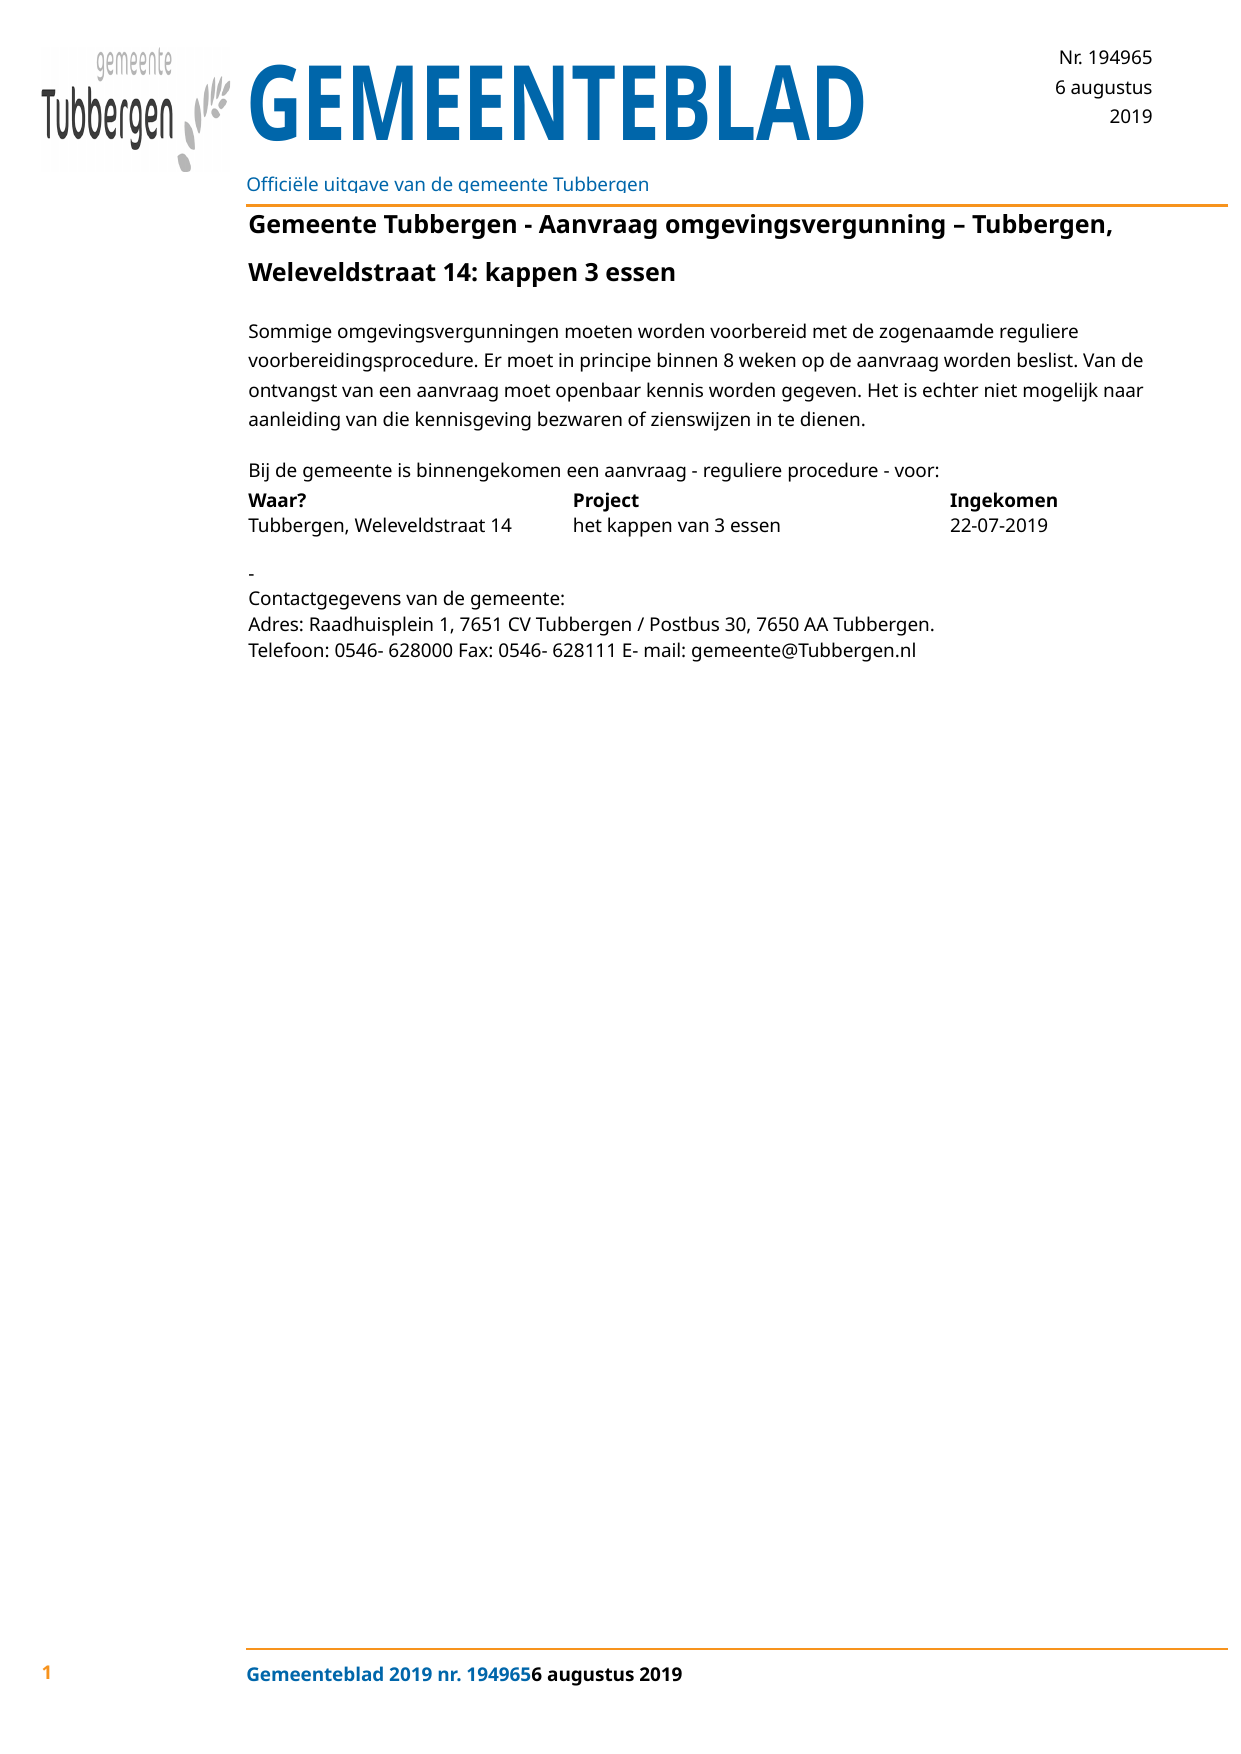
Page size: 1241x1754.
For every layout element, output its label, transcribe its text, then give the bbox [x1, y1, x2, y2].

text Bij de gemeente is binnengekomen een aanvraag - reguliere procedure - voor: [248, 457, 1152, 483]
text Sommige omgevingsvergunningen moeten worden voorbereid met de zogenaamde reguliere voorbereidingsprocedure. Er moet in principe binnen 8 weken op de aanvraag worden beslist. Van de ontvangst van een aanvraag moet openbaar kennis worden gegeven. Het is echter niet mogelijk naar aanleiding van die kennisgeving bezwaren of zienswijzen in te dienen. [248, 318, 1152, 432]
table_cell Tubbergen, Weleveldstraat 14 [248, 513, 573, 538]
table_cell 22-07-2019 [950, 513, 1152, 538]
text - [248, 560, 1152, 585]
table_header Waar? [248, 487, 573, 512]
picture [41, 47, 231, 172]
text Telefoon: 0546- 628000 Fax: 0546- 628111 E- mail: gemeente@Tubbergen.nl [248, 637, 1152, 663]
table_header Ingekomen [950, 487, 1152, 512]
table_header Project [573, 487, 950, 512]
text Gemeente Tubbergen - Aanvraag omgevingsvergunning – Tubbergen, Weleveldstraat 14: kappen 3 essen [248, 207, 1152, 288]
text Contactgegevens van de gemeente: [248, 585, 1152, 611]
text Adres: Raadhuisplein 1, 7651 CV Tubbergen / Postbus 30, 7650 AA Tubbergen. [248, 611, 1152, 637]
table_cell het kappen van 3 essen [573, 513, 950, 538]
